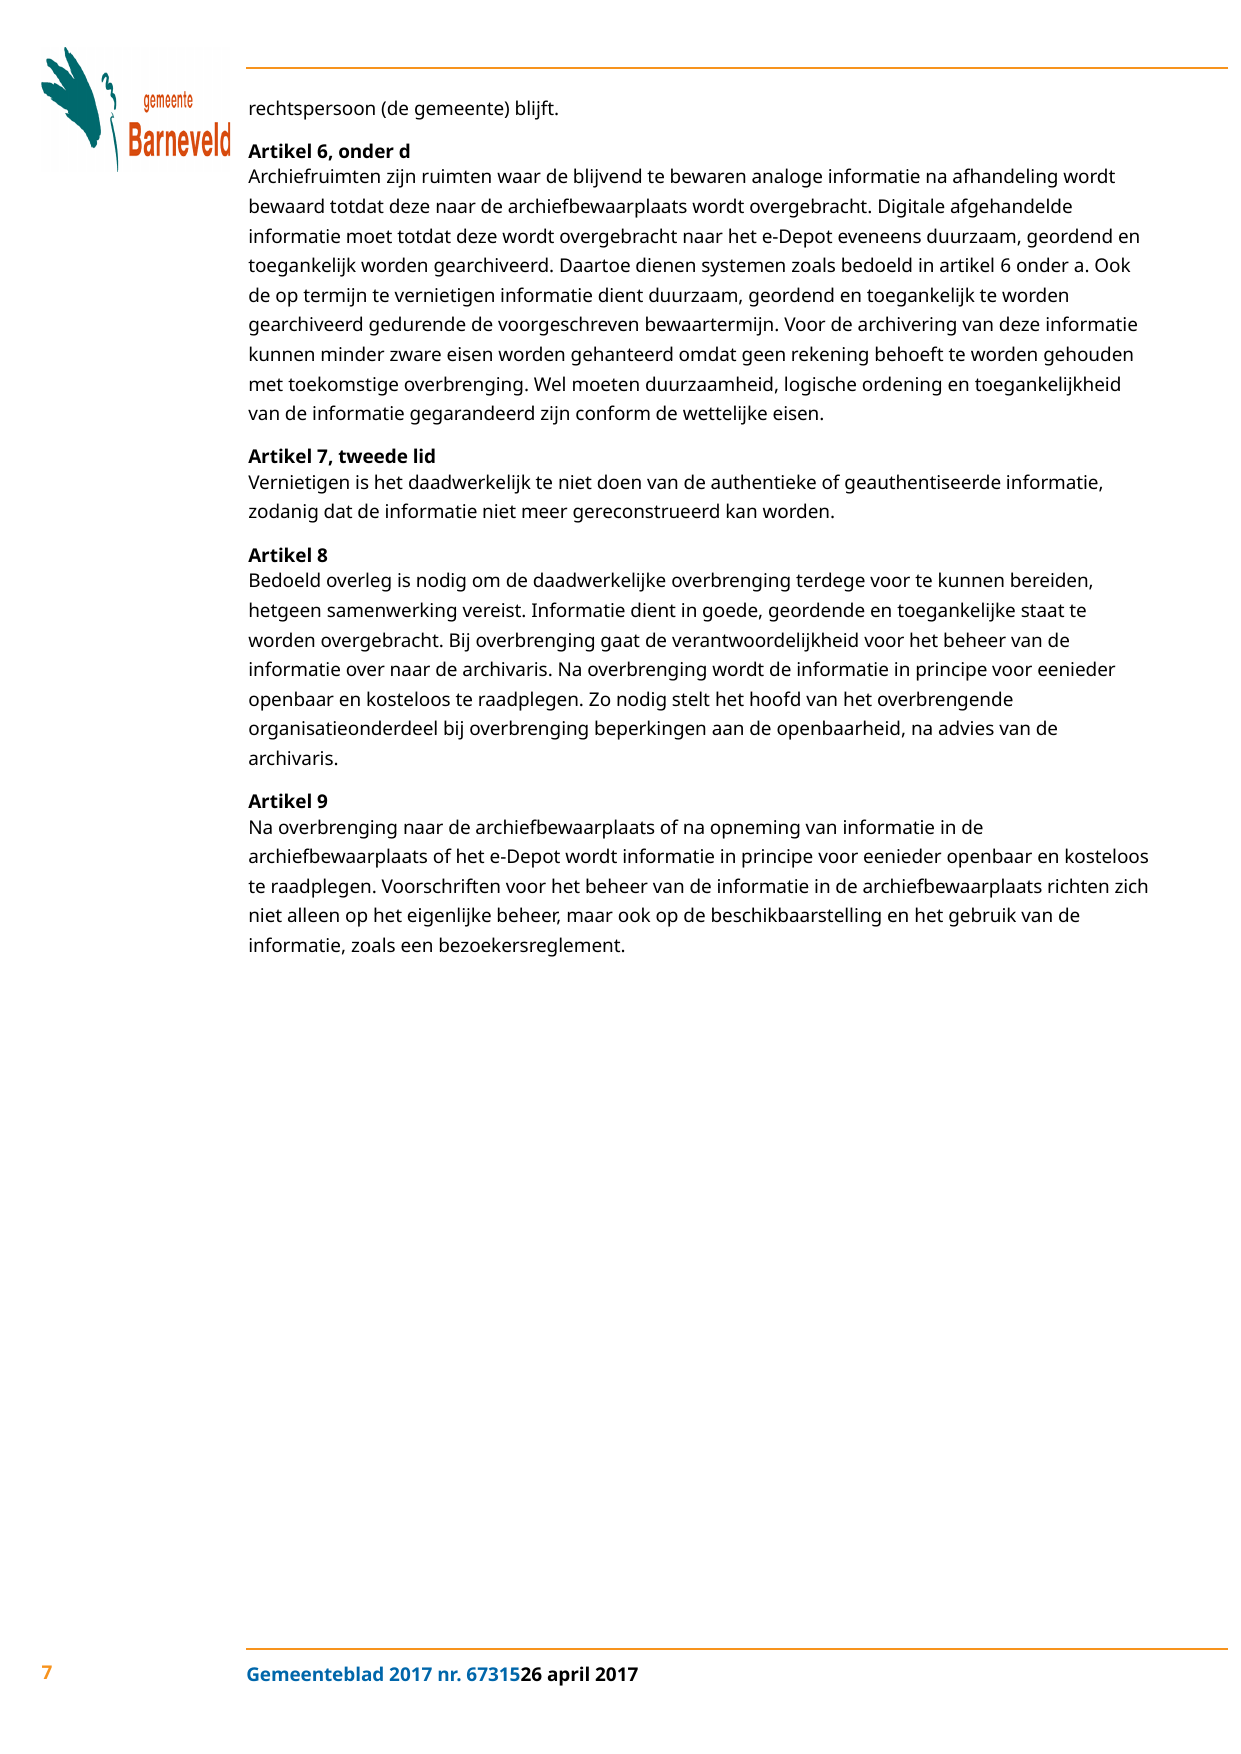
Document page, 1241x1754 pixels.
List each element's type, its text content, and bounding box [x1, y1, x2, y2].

text Artikel 6, onder d [248, 138, 1152, 164]
text rechtspersoon (de gemeente) blijft. [248, 95, 1152, 121]
text Bedoeld overleg is nodig om de daadwerkelijke overbrenging terdege voor te kunnen bereiden, hetgeen samenwerking vereist. Informatie dient in goede, geordende en toegankelijke staat te worden overgebracht. Bij overbrenging gaat de verantwoordelijkheid voor het beheer van de informatie over naar de archivaris. Na overbrenging wordt de informatie in principe voor eenieder openbaar en kosteloos te raadplegen. Zo nodig stelt het hoofd van het overbrengende organisatieonderdeel bij overbrenging beperkingen aan de openbaarheid, na advies van de archivaris. [248, 568, 1152, 771]
text Artikel 9 [248, 788, 1152, 814]
text Archiefruimten zijn ruimten waar de blijvend te bewaren analoge informatie na afhandeling wordt bewaard totdat deze naar de archiefbewaarplaats wordt overgebracht. Digitale afgehandelde informatie moet totdat deze wordt overgebracht naar het e-Depot eveneens duurzaam, geordend en toegankelijk worden gearchiveerd. Daartoe dienen systemen zoals bedoeld in artikel 6 onder a. Ook de op termijn te vernietigen informatie dient duurzaam, geordend en toegankelijk te worden gearchiveerd gedurende de voorgeschreven bewaartermijn. Voor de archivering van deze informatie kunnen minder zware eisen worden gehanteerd omdat geen rekening behoeft te worden gehouden met toekomstige overbrenging. Wel moeten duurzaamheid, logische ordening en toegankelijkheid van de informatie gegarandeerd zijn conform de wettelijke eisen. [248, 164, 1152, 426]
text Na overbrenging naar de archiefbewaarplaats of na opneming van informatie in de archiefbewaarplaats of het e-Depot wordt informatie in principe voor eenieder openbaar en kosteloos te raadplegen. Voorschriften voor het beheer van de informatie in de archiefbewaarplaats richten zich niet alleen op het eigenlijke beheer, maar ook op de beschikbaarstelling en het gebruik van de informatie, zoals een bezoekersreglement. [248, 814, 1152, 958]
text Vernietigen is het daadwerkelijk te niet doen van de authentieke of geauthentiseerde informatie, zodanig dat de informatie niet meer gereconstrueerd kan worden. [248, 469, 1152, 524]
text Artikel 8 [248, 542, 1152, 568]
picture [41, 47, 231, 172]
text Artikel 7, tweede lid [248, 443, 1152, 469]
